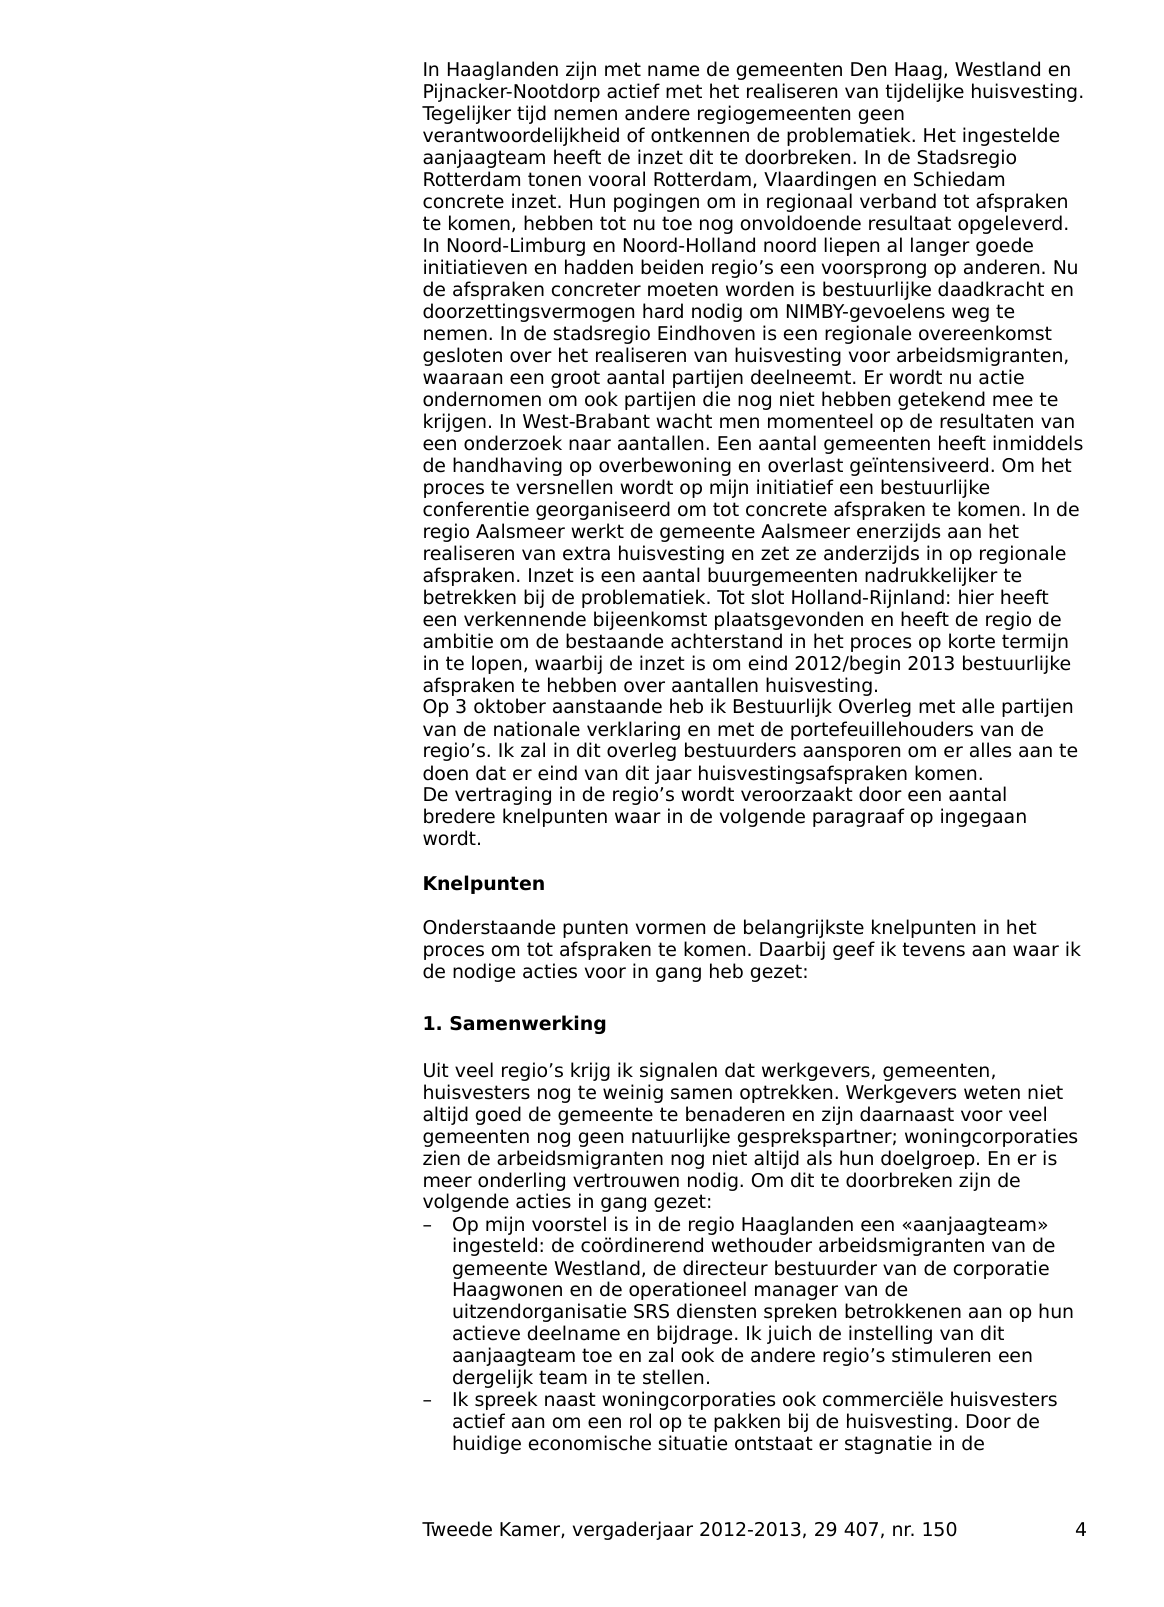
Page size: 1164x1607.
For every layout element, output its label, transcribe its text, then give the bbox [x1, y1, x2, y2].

text In Haaglanden zijn met name de gemeenten Den Haag, Westland en Pijnacker-Nootdorp actief met het realiseren van tijdelijke huisvesting. Tegelijker tijd nemen andere regiogemeenten geen verantwoordelijkheid of ontkennen de problematiek. Het ingestelde aanjaagteam heeft de inzet dit te doorbreken. In de Stadsregio Rotterdam tonen vooral Rotterdam, Vlaardingen en Schiedam concrete inzet. Hun pogingen om in regionaal verband tot afspraken te komen, hebben tot nu toe nog onvoldoende resultaat opgeleverd. In Noord-Limburg en Noord-Holland noord liepen al langer goede initiatieven en hadden beiden regio’s een voorsprong op anderen. Nu de afspraken concreter moeten worden is bestuurlijke daadkracht en doorzettingsvermogen hard nodig om NIMBY-gevoelens weg te nemen. In de stadsregio Eindhoven is een regionale overeenkomst gesloten over het realiseren van huisvesting voor arbeidsmigranten, waaraan een groot aantal partijen deelneemt. Er wordt nu actie ondernomen om ook partijen die nog niet hebben getekend mee te krijgen. In West-Brabant wacht men momenteel op de resultaten van een onderzoek naar aantallen. Een aantal gemeenten heeft inmiddels de handhaving op overbewoning en overlast geïntensiveerd. Om het proces te versnellen wordt op mijn initiatief een bestuurlijke conferentie georganiseerd om tot concrete afspraken te komen. In de regio Aalsmeer werkt de gemeente Aalsmeer enerzijds aan het realiseren van extra huisvesting en zet ze anderzijds in op regionale afspraken. Inzet is een aantal buurgemeenten nadrukkelijker te betrekken bij de problematiek. Tot slot Holland-Rijnland: hier heeft een verkennende bijeenkomst plaatsgevonden en heeft de regio de ambitie om de bestaande achterstand in het proces op korte termijn in te lopen, waarbij de inzet is om eind 2012/begin 2013 bestuurlijke afspraken te hebben over aantallen huisvesting. [422, 59, 1087, 696]
subtitle Knelpunten [422, 872, 1087, 894]
text Uit veel regio’s krijg ik signalen dat werkgevers, gemeenten, huisvesters nog te weinig samen optrekken. Werkgevers weten niet altijd goed de gemeente te benaderen en zijn daarnaast voor veel gemeenten nog geen natuurlijke gesprekspartner; woningcorporaties zien de arbeidsmigranten nog niet altijd als hun doelgroep. En er is meer onderling vertrouwen nodig. Om dit te doorbreken zijn de volgende acties in gang gezet: [422, 1059, 1087, 1213]
text – Ik spreek naast woningcorporaties ook commerciële huisvesters actief aan om een rol op te pakken bij de huisvesting. Door de huidige economische situatie ontstaat er stagnatie in de [422, 1389, 1087, 1455]
subtitle 1. Samenwerking [422, 1013, 1087, 1034]
text Onderstaande punten vormen de belangrijkste knelpunten in het proces om tot afspraken te komen. Daarbij geef ik tevens aan waar ik de nodige acties voor in gang heb gezet: [422, 917, 1087, 983]
text Op 3 oktober aanstaande heb ik Bestuurlijk Overleg met alle partijen van de nationale verklaring en met de portefeuillehouders van de regio’s. Ik zal in dit overleg bestuurders aansporen om er alles aan te doen dat er eind van dit jaar huisvestingsafspraken komen. [422, 696, 1087, 784]
text – Op mijn voorstel is in de regio Haaglanden een «aanjaagteam» ingesteld: de coördinerend wethouder arbeidsmigranten van de gemeente Westland, de directeur bestuurder van de corporatie Haagwonen en de operationeel manager van de uitzendorganisatie SRS diensten spreken betrokkenen aan op hun actieve deelname en bijdrage. Ik juich de instelling van dit aanjaagteam toe en zal ook de andere regio’s stimuleren een dergelijk team in te stellen. [422, 1213, 1087, 1389]
text De vertraging in de regio’s wordt veroorzaakt door een aantal bredere knelpunten waar in de volgende paragraaf op ingegaan wordt. [422, 784, 1087, 850]
